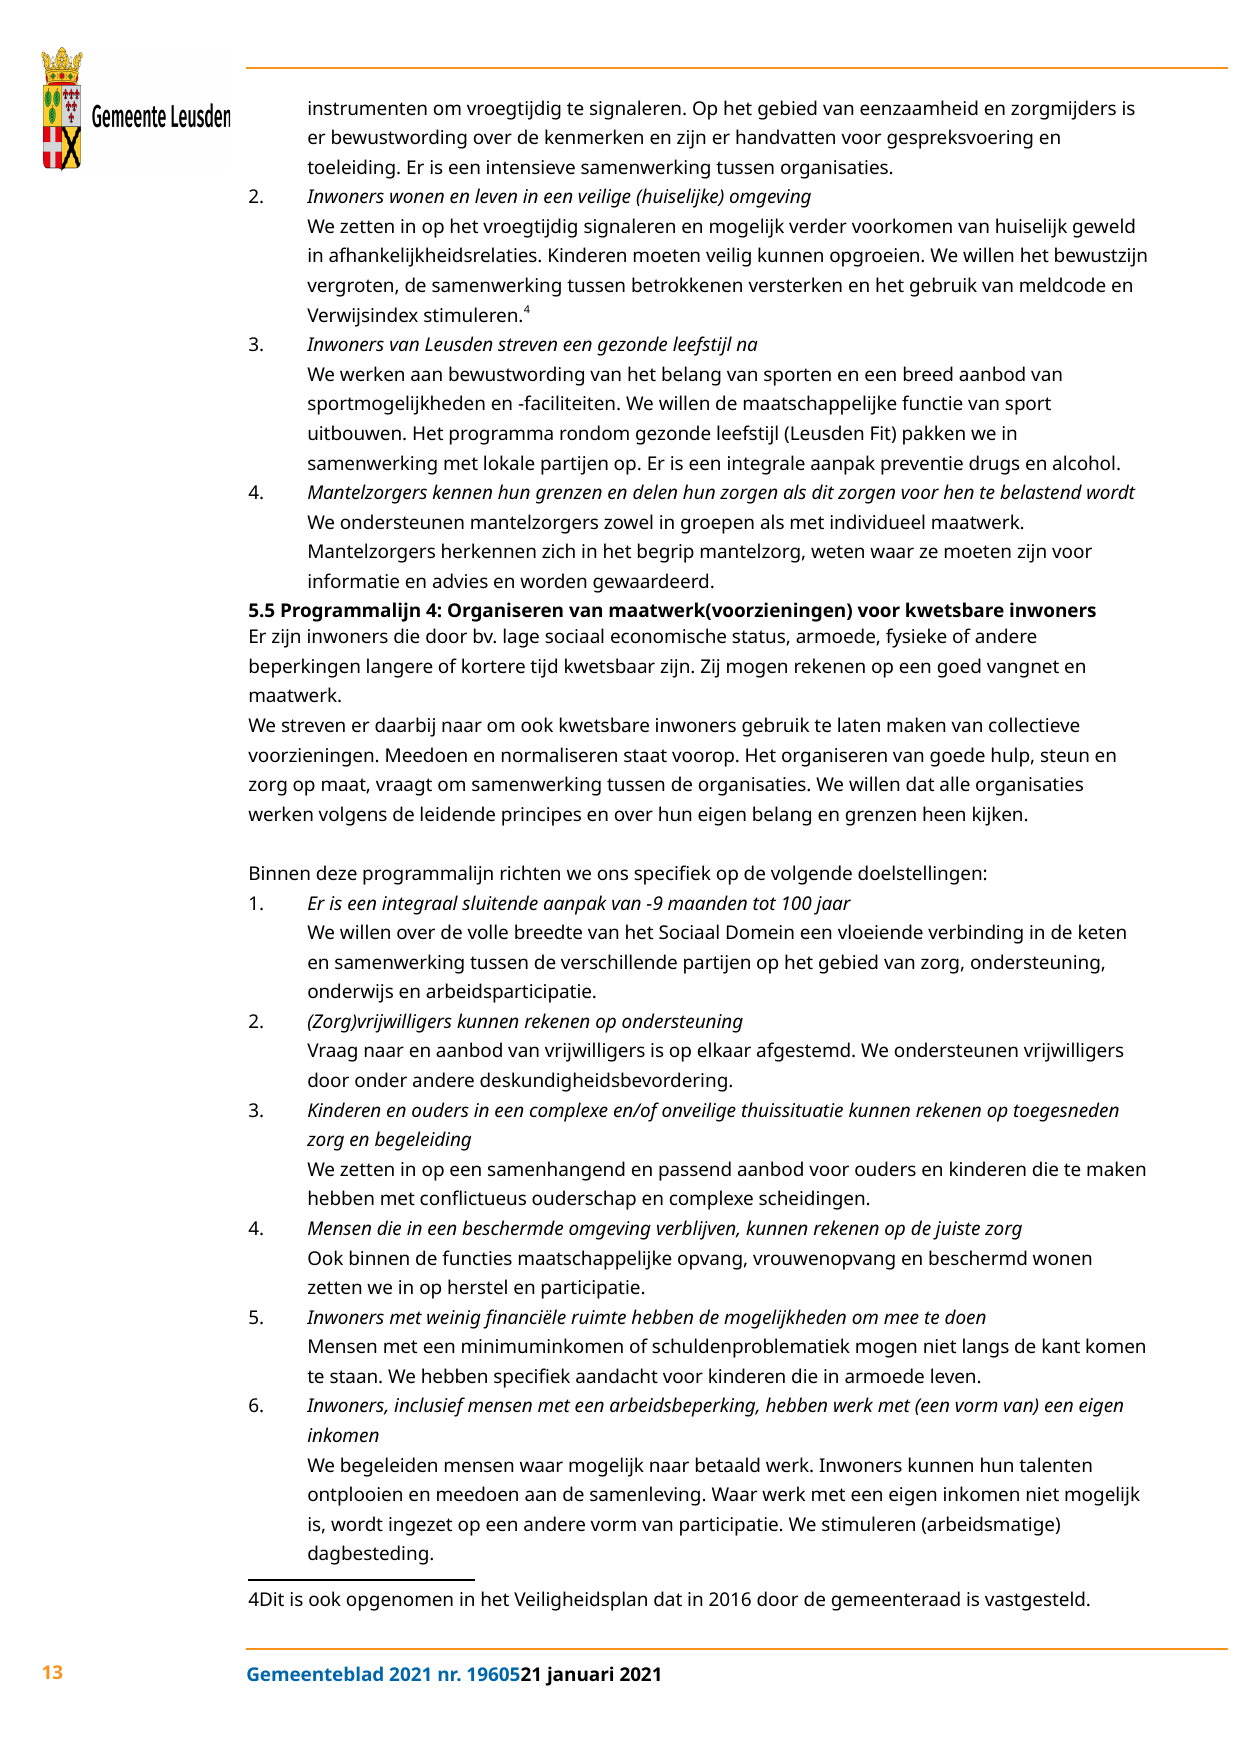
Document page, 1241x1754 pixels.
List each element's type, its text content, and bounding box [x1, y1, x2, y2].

list Er is een integraal sluitende aanpak van -9 maanden tot 100 jaar [248, 890, 1152, 915]
list Inwoners van Leusden streven een gezonde leefstijl na [248, 331, 1152, 357]
list We zetten in op het vroegtijdig signaleren en mogelijk verder voorkomen van huiselijk geweld in afhankelijkheidsrelaties. Kinderen moeten veilig kunnen opgroeien. We willen het bewustzijn vergroten, de samenwerking tussen betrokkenen versterken en het gebruik van meldcode en Verwijsindex stimuleren. [248, 213, 1152, 328]
list We werken aan bewustwording van het belang van sporten en een breed aanbod van sportmogelijkheden en -faciliteiten. We willen de maatschappelijke functie van sport uitbouwen. Het programma rondom gezonde leefstijl (Leusden Fit) pakken we in samenwerking met lokale partijen op. Er is een integrale aanpak preventie drugs en alcohol. [248, 361, 1152, 476]
list instrumenten om vroegtijdig te signaleren. Op het gebied van eenzaamheid en zorgmijders is er bewustwording over de kenmerken en zijn er handvatten voor gespreksvoering en toeleiding. Er is een intensieve samenwerking tussen organisaties. [248, 95, 1152, 180]
text We streven er daarbij naar om ook kwetsbare inwoners gebruik te laten maken van collectieve voorzieningen. Meedoen en normaliseren staat voorop. Het organiseren van goede hulp, steun en zorg op maat, vraagt om samenwerking tussen de organisaties. We willen dat alle organisaties werken volgens de leidende principes en over hun eigen belang en grenzen heen kijken. [248, 712, 1152, 827]
list We zetten in op een samenhangend en passend aanbod voor ouders en kinderen die te maken hebben met conflictueus ouderschap en complexe scheidingen. [248, 1156, 1152, 1211]
list Vraag naar en aanbod van vrijwilligers is op elkaar afgestemd. We ondersteunen vrijwilligers door onder andere deskundigheidsbevordering. [248, 1038, 1152, 1093]
list Kinderen en ouders in een complexe en/of onveilige thuissituatie kunnen rekenen op toegesneden zorg en begeleiding [248, 1097, 1152, 1152]
list Inwoners wonen en leven in een veilige (huiselijke) omgeving [248, 183, 1152, 209]
text 5.5 Programmalijn 4: Organiseren van maatwerk(voorzieningen) voor kwetsbare inwoners [248, 598, 1152, 623]
list Inwoners met weinig financiële ruimte hebben de mogelijkheden om mee te doen [248, 1304, 1152, 1329]
list We willen over de volle breedte van het Sociaal Domein een vloeiende verbinding in de keten en samenwerking tussen de verschillende partijen op het gebied van zorg, ondersteuning, onderwijs en arbeidsparticipatie. [248, 919, 1152, 1004]
text Binnen deze programmalijn richten we ons specifiek op de volgende doelstellingen: [248, 860, 1152, 886]
picture [41, 47, 231, 172]
list Mensen met een minimuminkomen of schuldenproblematiek mogen niet langs de kant komen te staan. We hebben specifiek aandacht voor kinderen die in armoede leven. [248, 1333, 1152, 1389]
list (Zorg)vrijwilligers kunnen rekenen op ondersteuning [248, 1008, 1152, 1034]
list We ondersteunen mantelzorgers zowel in groepen als met individueel maatwerk. Mantelzorgers herkennen zich in het begrip mantelzorg, weten waar ze moeten zijn voor informatie en advies en worden gewaardeerd. [248, 509, 1152, 594]
list Dit is ook opgenomen in het Veiligheidsplan dat in 2016 door de gemeenteraad is vastgesteld. [248, 1586, 1152, 1612]
list Inwoners, inclusief mensen met een arbeidsbeperking, hebben werk met (een vorm van) een eigen inkomen [248, 1393, 1152, 1448]
list Mantelzorgers kennen hun grenzen en delen hun zorgen als dit zorgen voor hen te belastend wordt [248, 479, 1152, 505]
list We begeleiden mensen waar mogelijk naar betaald werk. Inwoners kunnen hun talenten ontplooien en meedoen aan de samenleving. Waar werk met een eigen inkomen niet mogelijk is, wordt ingezet op een andere vorm van participatie. We stimuleren (arbeidsmatige) dagbesteding. [248, 1452, 1152, 1566]
text Er zijn inwoners die door bv. lage sociaal economische status, armoede, fysieke of andere beperkingen langere of kortere tijd kwetsbaar zijn. Zij mogen rekenen op een goed vangnet en maatwerk. [248, 623, 1152, 708]
list Ook binnen de functies maatschappelijke opvang, vrouwenopvang en beschermd wonen zetten we in op herstel en participatie. [248, 1245, 1152, 1300]
list Mensen die in een beschermde omgeving verblijven, kunnen rekenen op de juiste zorg [248, 1215, 1152, 1241]
